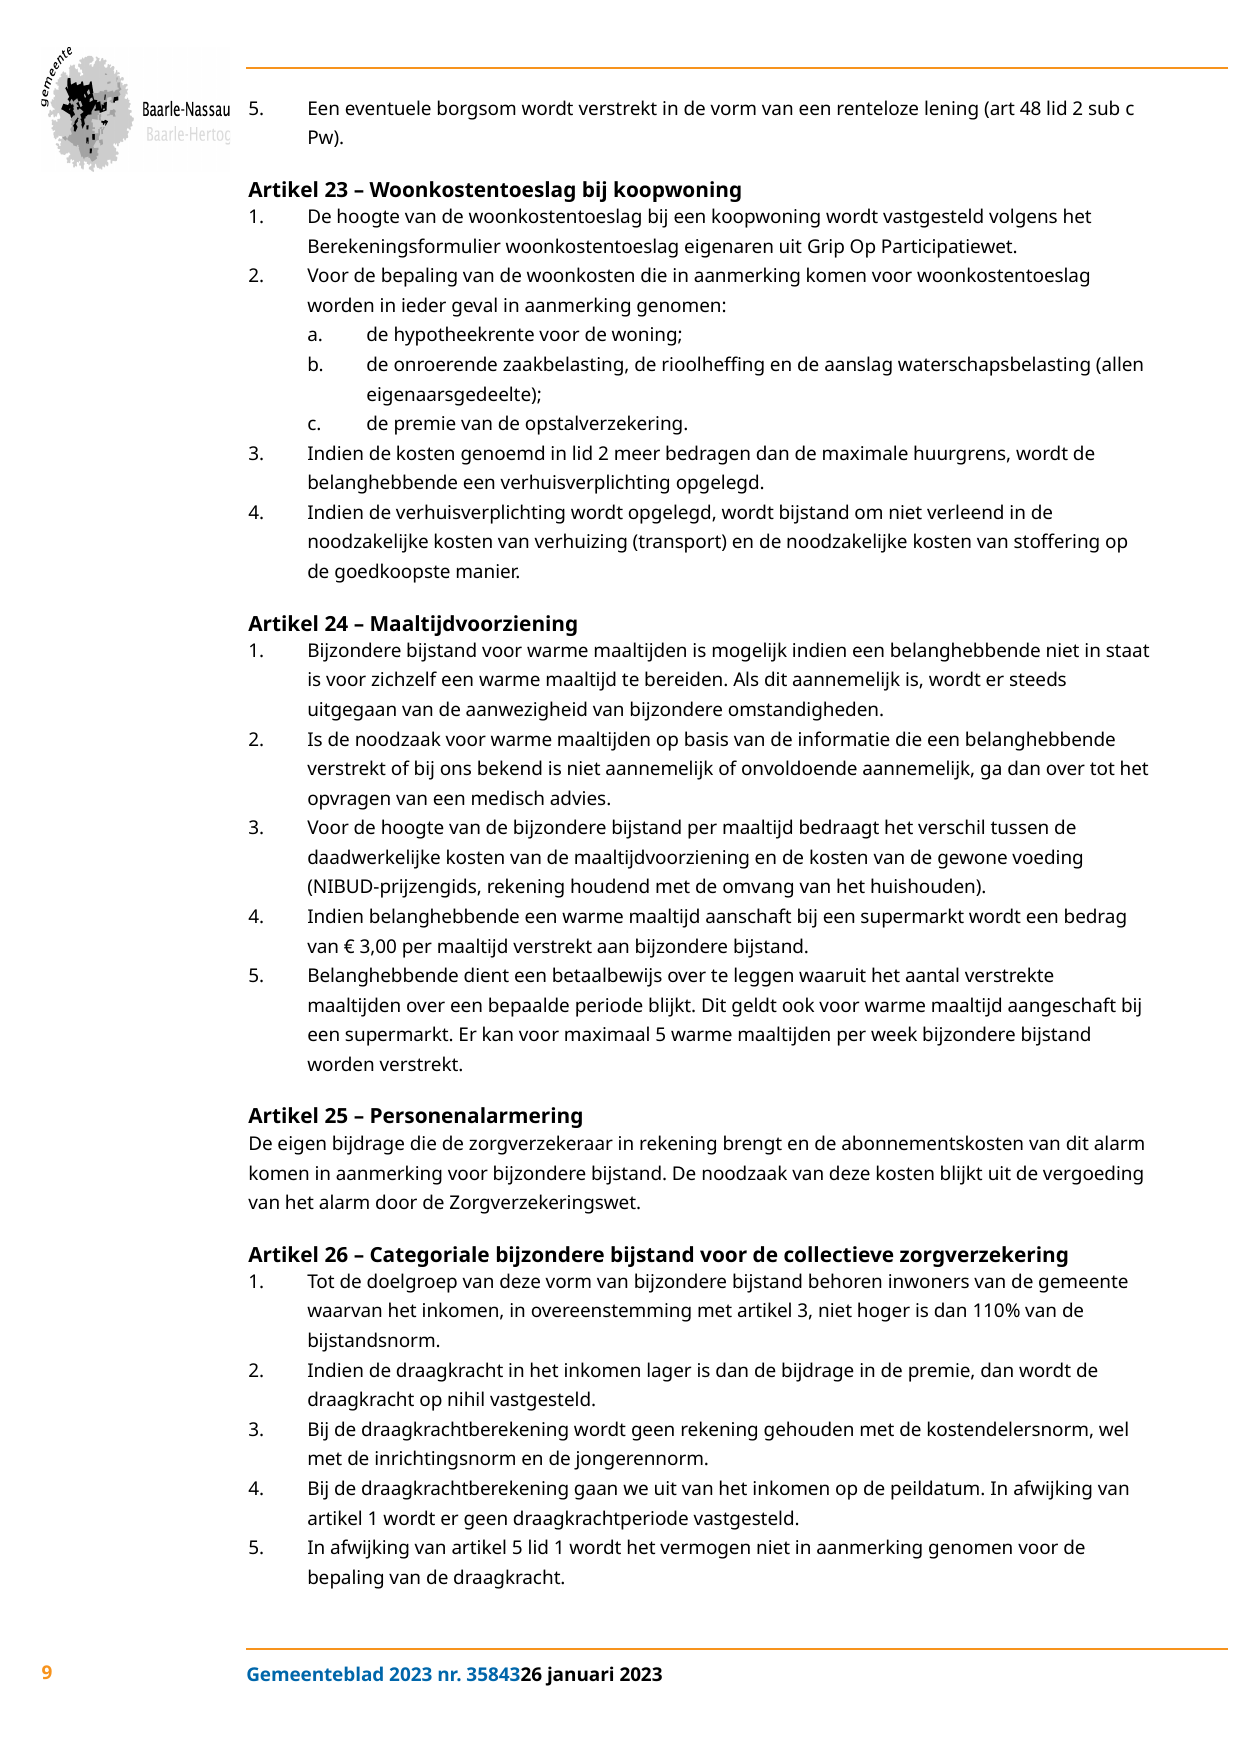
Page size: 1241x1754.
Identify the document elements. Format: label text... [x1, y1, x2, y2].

list De hoogte van de woonkostentoeslag bij een koopwoning wordt vastgesteld volgens het Berekeningsformulier woonkostentoeslag eigenaren uit Grip Op Participatiewet. [248, 203, 1152, 258]
list Belanghebbende dient een betaalbewijs over te leggen waaruit het aantal verstrekte maaltijden over een bepaalde periode blijkt. Dit geldt ook voor warme maaltijd aangeschaft bij een supermarkt. Er kan voor maximaal 5 warme maaltijden per week bijzondere bijstand worden verstrekt. [248, 962, 1152, 1077]
text Artikel 25 – Personenalarmering [248, 1102, 1152, 1130]
list Bij de draagkrachtberekening gaan we uit van het inkomen op de peildatum. In afwijking van artikel 1 wordt er geen draagkrachtperiode vastgesteld. [248, 1475, 1152, 1531]
list de onroerende zaakbelasting, de rioolheffing en de aanslag waterschapsbelasting (allen eigenaarsgedeelte); [307, 351, 1152, 406]
list Een eventuele borgsom wordt verstrekt in de vorm van een renteloze lening (art 48 lid 2 sub c Pw). [248, 95, 1152, 150]
list Tot de doelgroep van deze vorm van bijzondere bijstand behoren inwoners van de gemeente waarvan het inkomen, in overeenstemming met artikel 3, niet hoger is dan 110% van de bijstandsnorm. [248, 1268, 1152, 1353]
list Voor de hoogte van de bijzondere bijstand per maaltijd bedraagt het verschil tussen de daadwerkelijke kosten van de maaltijdvoorziening en de kosten van de gewone voeding (NIBUD-prijzengids, rekening houdend met de omvang van het huishouden). [248, 814, 1152, 899]
text Artikel 26 – Categoriale bijzondere bijstand voor de collectieve zorgverzekering [248, 1240, 1152, 1268]
list Bij de draagkrachtberekening wordt geen rekening gehouden met de kostendelersnorm, wel met de inrichtingsnorm en de jongerennorm. [248, 1416, 1152, 1471]
text Artikel 23 – Woonkostentoeslag bij koopwoning [248, 175, 1152, 203]
list Is de noodzaak voor warme maaltijden op basis van de informatie die een belanghebbende verstrekt of bij ons bekend is niet aannemelijk of onvoldoende aannemelijk, ga dan over tot het opvragen van een medisch advies. [248, 726, 1152, 811]
list Voor de bepaling van de woonkosten die in aanmerking komen voor woonkostentoeslag worden in ieder geval in aanmerking genomen: [248, 262, 1152, 318]
list de hypotheekrente voor de woning; [307, 322, 1152, 347]
list de premie van de opstalverzekering. [307, 410, 1152, 436]
text Artikel 24 – Maaltijdvoorziening [248, 609, 1152, 637]
list Indien belanghebbende een warme maaltijd aanschaft bij een supermarkt wordt een bedrag van € 3,00 per maaltijd verstrekt aan bijzondere bijstand. [248, 903, 1152, 959]
list Indien de verhuisverplichting wordt opgelegd, wordt bijstand om niet verleend in de noodzakelijke kosten van verhuizing (transport) en de noodzakelijke kosten van stoffering op de goedkoopste manier. [248, 499, 1152, 584]
list Bijzondere bijstand voor warme maaltijden is mogelijk indien een belanghebbende niet in staat is voor zichzelf een warme maaltijd te bereiden. Als dit aannemelijk is, wordt er steeds uitgegaan van de aanwezigheid van bijzondere omstandigheden. [248, 637, 1152, 722]
list Indien de kosten genoemd in lid 2 meer bedragen dan de maximale huurgrens, wordt de belanghebbende een verhuisverplichting opgelegd. [248, 440, 1152, 495]
picture [41, 47, 231, 172]
text De eigen bijdrage die de zorgverzekeraar in rekening brengt en de abonnementskosten van dit alarm komen in aanmerking voor bijzondere bijstand. De noodzaak van deze kosten blijkt uit de vergoeding van het alarm door de Zorgverzekeringswet. [248, 1130, 1152, 1215]
list Indien de draagkracht in het inkomen lager is dan de bijdrage in de premie, dan wordt de draagkracht op nihil vastgesteld. [248, 1357, 1152, 1412]
list In afwijking van artikel 5 lid 1 wordt het vermogen niet in aanmerking genomen voor de bepaling van de draagkracht. [248, 1534, 1152, 1590]
